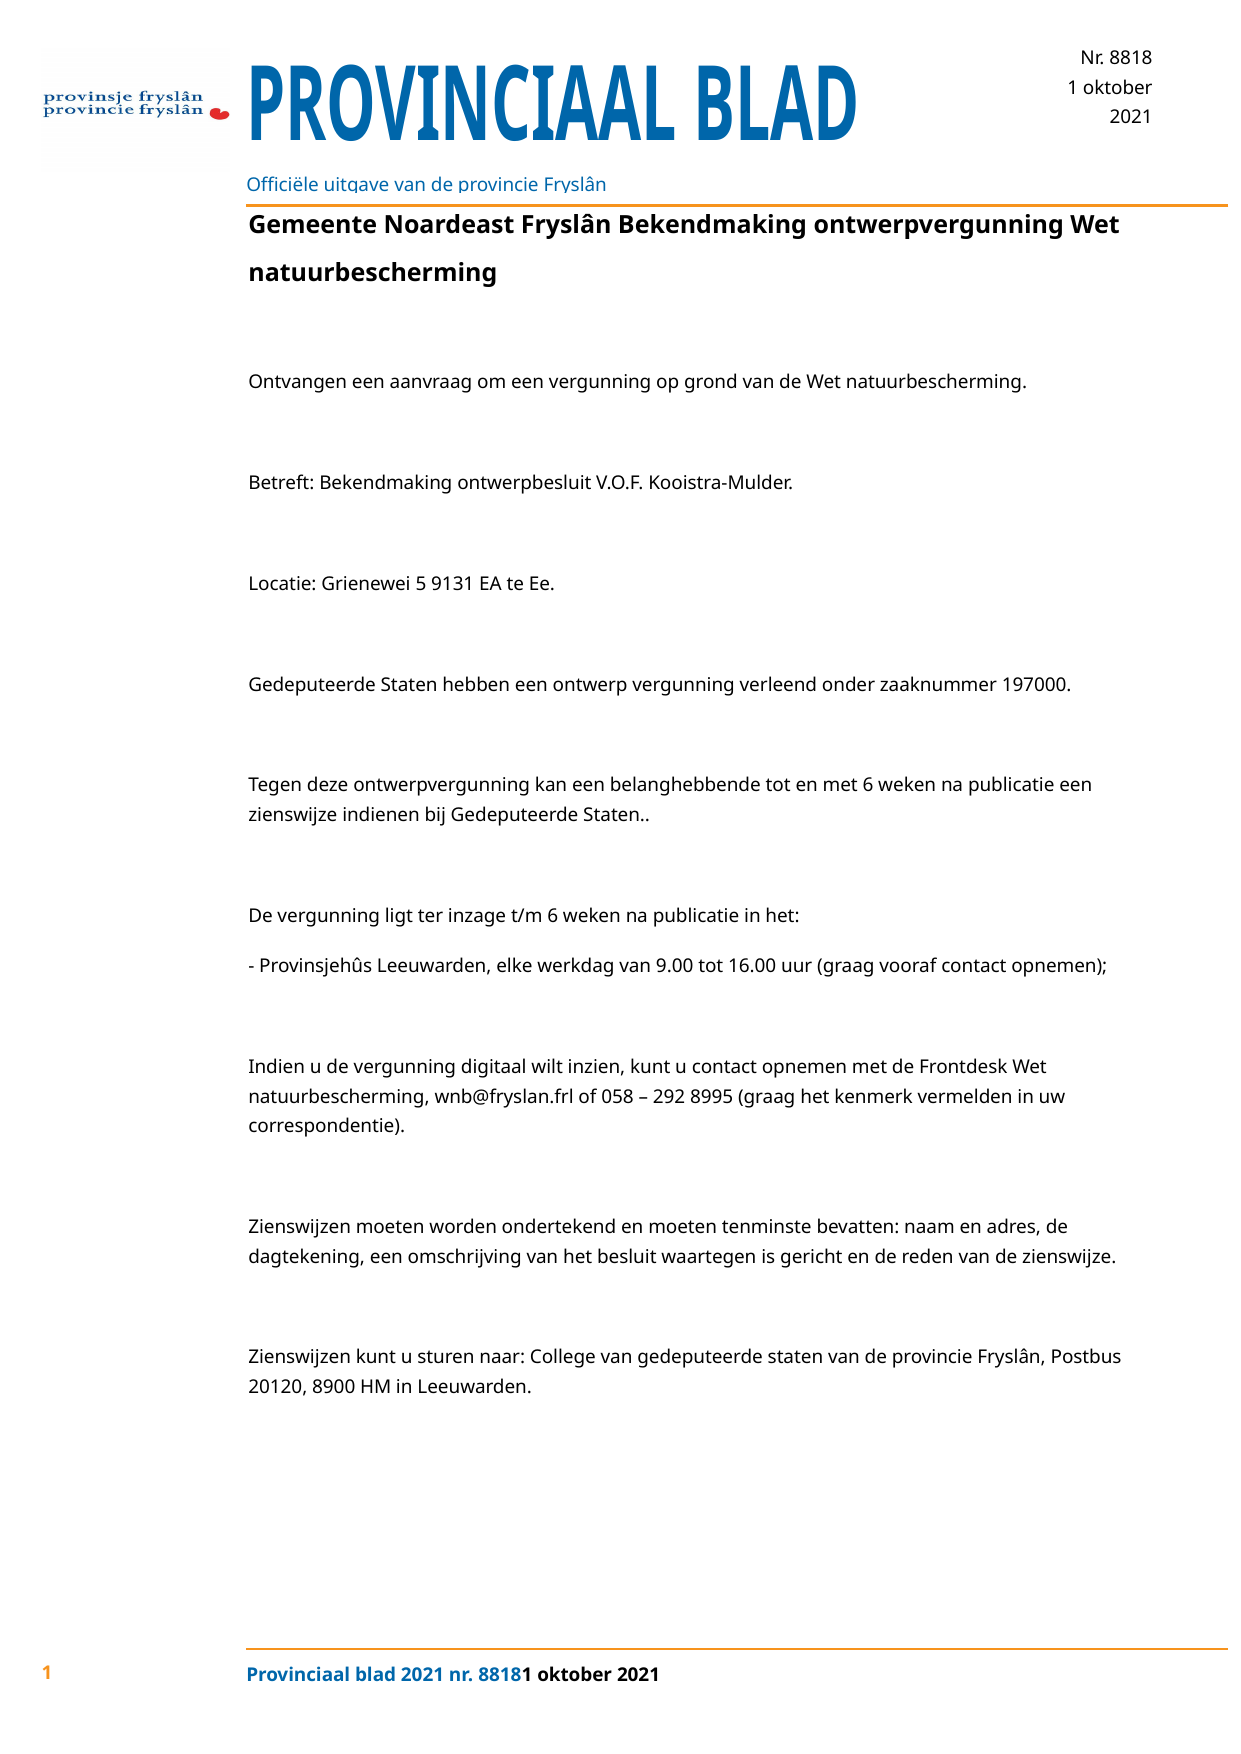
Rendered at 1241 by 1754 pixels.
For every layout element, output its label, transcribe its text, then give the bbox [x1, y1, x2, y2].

picture [41, 47, 231, 172]
text Betreft: Bekendmaking ontwerpbesluit V.O.F. Kooistra-Mulder. [248, 469, 1152, 495]
text Indien u de vergunning digitaal wilt inzien, kunt u contact opnemen met de Frontdesk Wet natuurbescherming, wnb@fryslan.frl of 058 – 292 8995 (graag het kenmerk vermelden in uw correspondentie). [248, 1053, 1152, 1138]
text Ontvangen een aanvraag om een vergunning op grond van de Wet natuurbescherming. [248, 368, 1152, 394]
text Gedeputeerde Staten hebben een ontwerp vergunning verleend onder zaaknummer 197000. [248, 671, 1152, 697]
text De vergunning ligt ter inzage t/m 6 weken na publicatie in het: [248, 902, 1152, 928]
text Locatie: Grienewei 5 9131 EA te Ee. [248, 570, 1152, 596]
text Zienswijzen moeten worden ondertekend en moeten tenminste bevatten: naam en adres, de dagtekening, een omschrijving van het besluit waartegen is gericht en de reden van de zienswijze. [248, 1213, 1152, 1269]
text Tegen deze ontwerpvergunning kan een belanghebbende tot en met 6 weken na publicatie een zienswijze indienen bij Gedeputeerde Staten.. [248, 772, 1152, 827]
text Gemeente Noardeast Fryslân Bekendmaking ontwerpvergunning Wet natuurbescherming [248, 207, 1152, 288]
text - Provinsjehûs Leeuwarden, elke werkdag van 9.00 tot 16.00 uur (graag vooraf contact opnemen); [248, 952, 1152, 978]
text Zienswijzen kunt u sturen naar: College van gedeputeerde staten van de provincie Fryslân, Postbus 20120, 8900 HM in Leeuwarden. [248, 1344, 1152, 1399]
